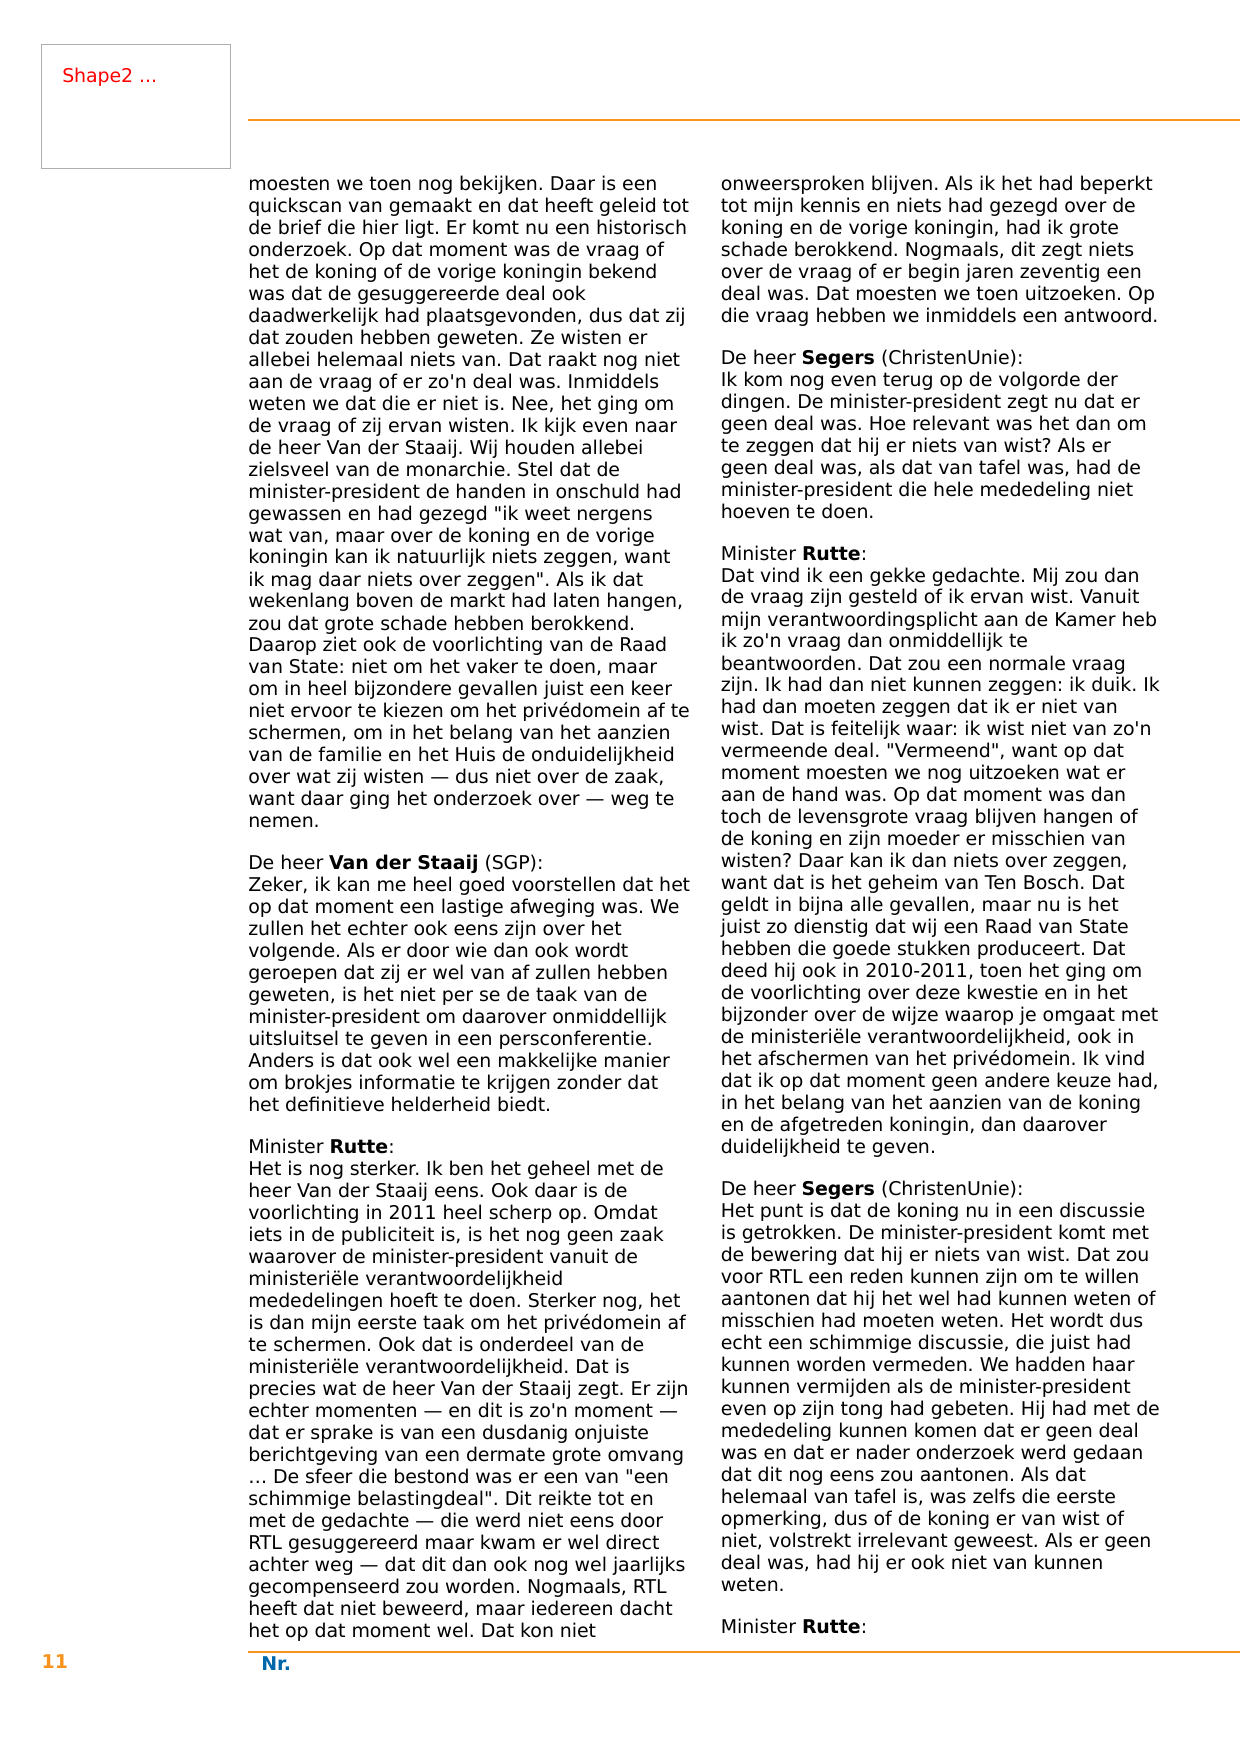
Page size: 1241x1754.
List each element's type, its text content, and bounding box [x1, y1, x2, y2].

text De heer Segers (ChristenUnie): [721, 1178, 1163, 1200]
text Minister Rutte: [248, 1136, 691, 1158]
text Minister Rutte: [721, 542, 1163, 564]
text Het is nog sterker. Ik ben het geheel met de heer Van der Staaij eens. Ook daar is de voorlichting in 2011 heel scherp op. Omdat iets in de publiciteit is, is het nog geen zaak waarover de minister-president vanuit de ministeriële verantwoordelijkheid mededelingen hoeft te doen. Sterker nog, het is dan mijn eerste taak om het privédomein af te schermen. Ook dat is onderdeel van de ministeriële verantwoordelijkheid. Dat is precies wat de heer Van der Staaij zegt. Er zijn echter momenten — en dit is zo'n moment — dat er sprake is van een dusdanig onjuiste berichtgeving van een dermate grote omvang … De sfeer die bestond was er een van "een schimmige belastingdeal". Dit reikte tot en met de gedachte — die werd niet eens door RTL gesuggereerd maar kwam er wel direct achter weg — dat dit dan ook nog wel jaarlijks gecompenseerd zou worden. Nogmaals, RTL heeft dat niet beweerd, maar iedereen dacht het op dat moment wel. Dat kon niet [248, 1158, 691, 1641]
text Ik kom nog even terug op de volgorde der dingen. De minister-president zegt nu dat er geen deal was. Hoe relevant was het dan om te zeggen dat hij er niets van wist? Als er geen deal was, als dat van tafel was, had de minister-president die hele mededeling niet hoeven te doen. [721, 369, 1163, 522]
text Dat vind ik een gekke gedachte. Mij zou dan de vraag zijn gesteld of ik ervan wist. Vanuit mijn verantwoordingsplicht aan de Kamer heb ik zo'n vraag dan onmiddellijk te beantwoorden. Dat zou een normale vraag zijn. Ik had dan niet kunnen zeggen: ik duik. Ik had dan moeten zeggen dat ik er niet van wist. Dat is feitelijk waar: ik wist niet van zo'n vermeende deal. "Vermeend", want op dat moment moesten we nog uitzoeken wat er aan de hand was. Op dat moment was dan toch de levensgrote vraag blijven hangen of de koning en zijn moeder er misschien van wisten? Daar kan ik dan niets over zeggen, want dat is het geheim van Ten Bosch. Dat geldt in bijna alle gevallen, maar nu is het juist zo dienstig dat wij een Raad van State hebben die goede stukken produceert. Dat deed hij ook in 2010-2011, toen het ging om de voorlichting over deze kwestie en in het bijzonder over de wijze waarop je omgaat met de ministeriële verantwoordelijkheid, ook in het afschermen van het privédomein. Ik vind dat ik op dat moment geen andere keuze had, in het belang van het aanzien van de koning en de afgetreden koningin, dan daarover duidelijkheid te geven. [721, 564, 1163, 1158]
text onweersproken blijven. Als ik het had beperkt tot mijn kennis en niets had gezegd over de koning en de vorige koningin, had ik grote schade berokkend. Nogmaals, dit zegt niets over de vraag of er begin jaren zeventig een deal was. Dat moesten we toen uitzoeken. Op die vraag hebben we inmiddels een antwoord. [721, 173, 1163, 327]
text Zeker, ik kan me heel goed voorstellen dat het op dat moment een lastige afweging was. We zullen het echter ook eens zijn over het volgende. Als er door wie dan ook wordt geroepen dat zij er wel van af zullen hebben geweten, is het niet per se de taak van de minister-president om daarover onmiddellijk uitsluitsel te geven in een persconferentie. Anders is dat ook wel een makkelijke manier om brokjes informatie te krijgen zonder dat het definitieve helderheid biedt. [248, 874, 691, 1116]
text De heer Van der Staaij (SGP): [248, 852, 691, 874]
text Minister Rutte: [721, 1616, 1163, 1637]
text Het punt is dat de koning nu in een discussie is getrokken. De minister-president komt met de bewering dat hij er niets van wist. Dat zou voor RTL een reden kunnen zijn om te willen aantonen dat hij het wel had kunnen weten of misschien had moeten weten. Het wordt dus echt een schimmige discussie, die juist had kunnen worden vermeden. We hadden haar kunnen vermijden als de minister-president even op zijn tong had gebeten. Hij had met de mededeling kunnen komen dat er geen deal was en dat er nader onderzoek werd gedaan dat dit nog eens zou aantonen. Als dat helemaal van tafel is, was zelfs die eerste opmerking, dus of de koning er van wist of niet, volstrekt irrelevant geweest. Als er geen deal was, had hij er ook niet van kunnen weten. [721, 1200, 1163, 1596]
text moesten we toen nog bekijken. Daar is een quickscan van gemaakt en dat heeft geleid tot de brief die hier ligt. Er komt nu een historisch onderzoek. Op dat moment was de vraag of het de koning of de vorige koningin bekend was dat de gesuggereerde deal ook daadwerkelijk had plaatsgevonden, dus dat zij dat zouden hebben geweten. Ze wisten er allebei helemaal niets van. Dat raakt nog niet aan de vraag of er zo'n deal was. Inmiddels weten we dat die er niet is. Nee, het ging om de vraag of zij ervan wisten. Ik kijk even naar de heer Van der Staaij. Wij houden allebei zielsveel van de monarchie. Stel dat de minister-president de handen in onschuld had gewassen en had gezegd "ik weet nergens wat van, maar over de koning en de vorige koningin kan ik natuurlijk niets zeggen, want ik mag daar niets over zeggen". Als ik dat wekenlang boven de markt had laten hangen, zou dat grote schade hebben berokkend. Daarop ziet ook de voorlichting van de Raad van State: niet om het vaker te doen, maar om in heel bijzondere gevallen juist een keer niet ervoor te kiezen om het privédomein af te schermen, om in het belang van het aanzien van de familie en het Huis de onduidelijkheid over wat zij wisten — dus niet over de zaak, want daar ging het onderzoek over — weg te nemen. [248, 173, 691, 832]
text De heer Segers (ChristenUnie): [721, 347, 1163, 369]
